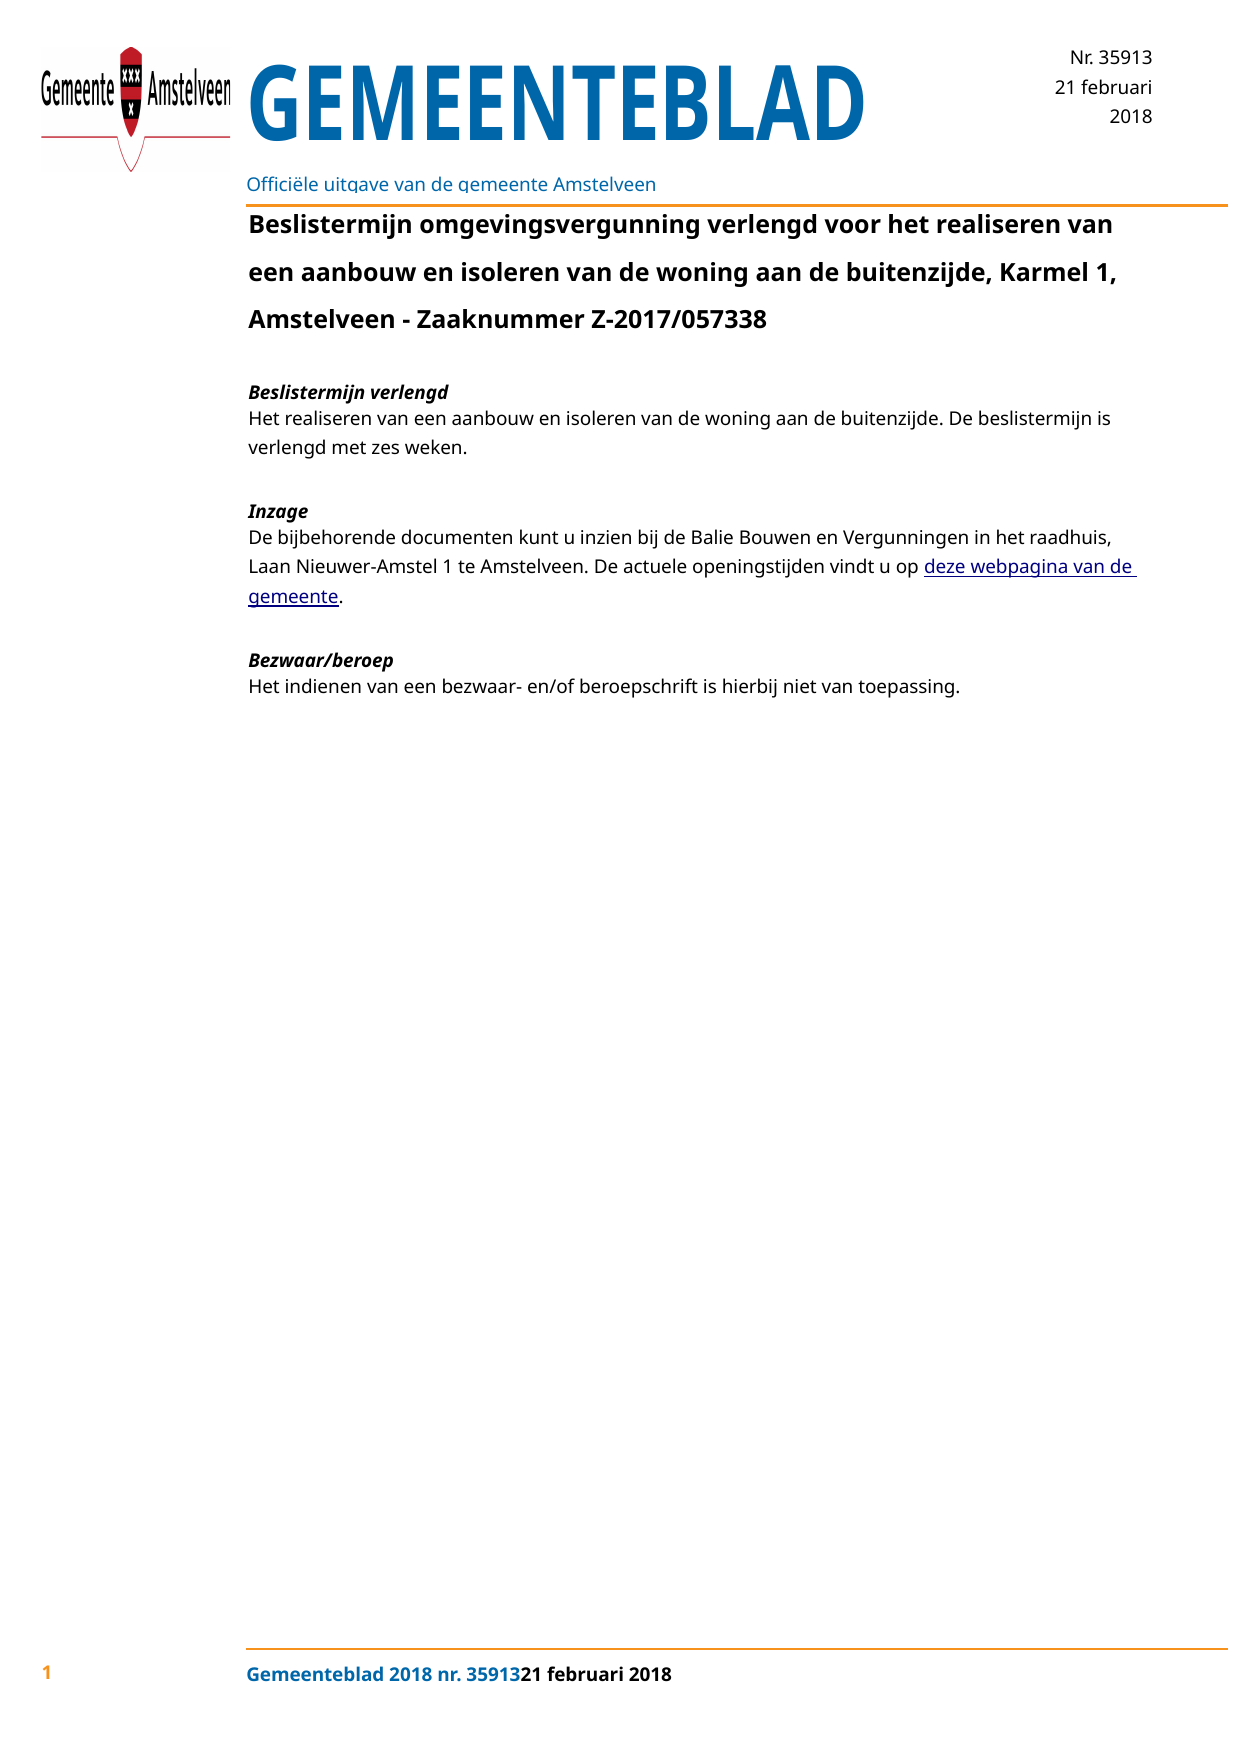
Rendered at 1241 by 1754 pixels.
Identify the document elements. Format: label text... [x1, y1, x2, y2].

text Beslistermijn omgevingsvergunning verlengd voor het realiseren van een aanbouw en isoleren van de woning aan de buitenzijde, Karmel 1, Amstelveen - Zaaknummer Z-2017/057338 [248, 207, 1152, 336]
picture [41, 47, 231, 172]
text Inzage [248, 498, 1152, 524]
text Het realiseren van een aanbouw en isoleren van de woning aan de buitenzijde. De beslistermijn is verlengd met zes weken. [248, 405, 1152, 460]
text Bezwaar/beroep [248, 647, 1152, 673]
text Het indienen van een bezwaar- en/of beroepschrift is hierbij niet van toepassing. [248, 673, 1152, 699]
text De bijbehorende documenten kunt u inzien bij de Balie Bouwen en Vergunningen in het raadhuis, Laan Nieuwer-Amstel 1 te Amstelveen. De actuele openingstijden vindt u op deze webpagina van de gemeente. [248, 524, 1152, 609]
text Beslistermijn verlengd [248, 379, 1152, 405]
